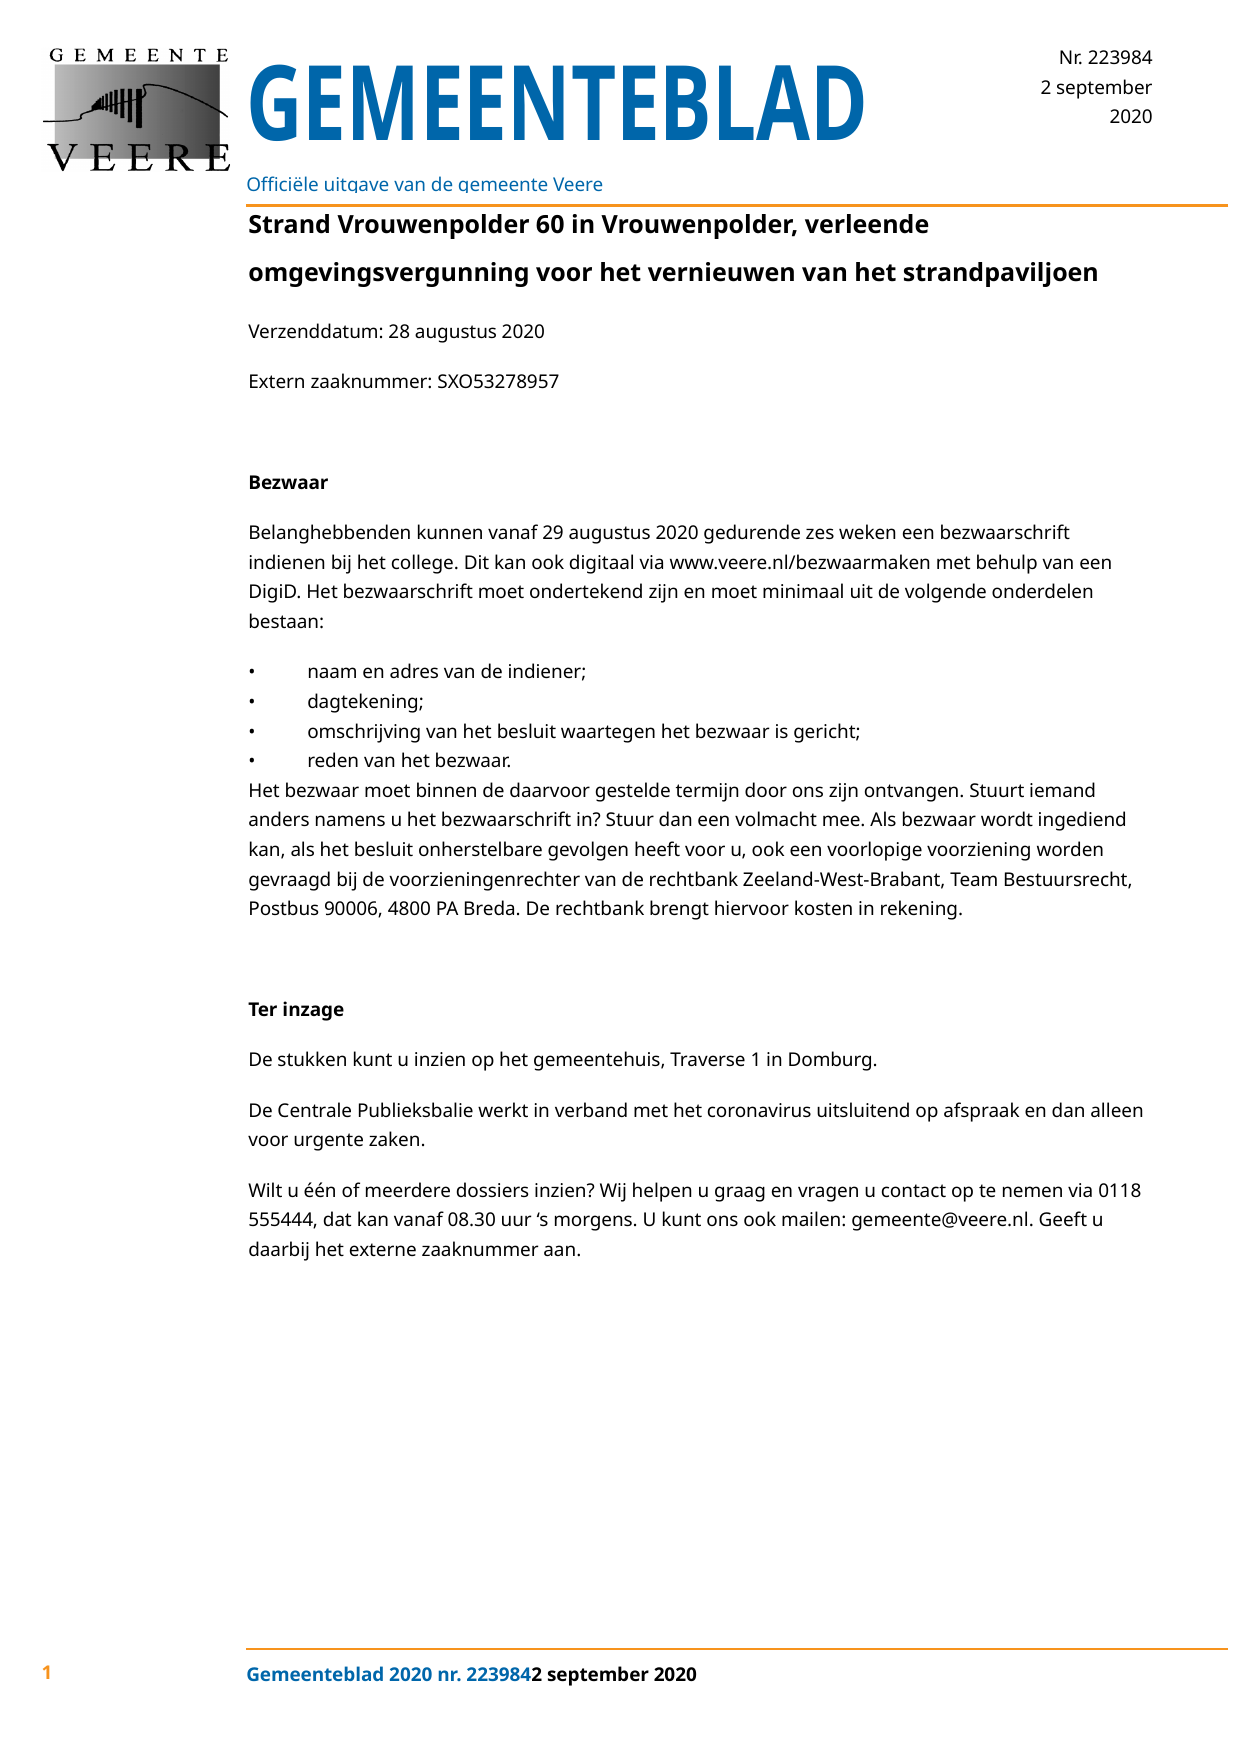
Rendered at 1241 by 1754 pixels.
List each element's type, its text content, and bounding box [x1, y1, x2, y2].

list reden van het bezwaar. [248, 747, 1152, 773]
text Ter inzage [248, 996, 1152, 1022]
list dagtekening; [248, 688, 1152, 714]
text Verzenddatum: 28 augustus 2020 [248, 318, 1152, 344]
text Belanghebbenden kunnen vanaf 29 augustus 2020 gedurende zes weken een bezwaarschrift indienen bij het college. Dit kan ook digitaal via www.veere.nl/bezwaarmaken met behulp van een DigiD. Het bezwaarschrift moet ondertekend zijn en moet minimaal uit de volgende onderdelen bestaan: [248, 519, 1152, 634]
text Extern zaaknummer: SXO53278957 [248, 368, 1152, 394]
text De stukken kunt u inzien op het gemeentehuis, Traverse 1 in Domburg. [248, 1047, 1152, 1072]
list naam en adres van de indiener; [248, 659, 1152, 684]
picture [41, 47, 231, 172]
list omschrijving van het besluit waartegen het bezwaar is gericht; [248, 718, 1152, 744]
text Strand Vrouwenpolder 60 in Vrouwenpolder, verleende omgevingsvergunning voor het vernieuwen van het strandpaviljoen [248, 207, 1152, 288]
text Het bezwaar moet binnen de daarvoor gestelde termijn door ons zijn ontvangen. Stuurt iemand anders namens u het bezwaarschrift in? Stuur dan een volmacht mee. Als bezwaar wordt ingediend kan, als het besluit onherstelbare gevolgen heeft voor u, ook een voorlopige voorziening worden gevraagd bij de voorzieningenrechter van de rechtbank Zeeland-West-Brabant, Team Bestuursrecht, Postbus 90006, 4800 PA Breda. De rechtbank brengt hiervoor kosten in rekening. [248, 777, 1152, 921]
text Wilt u één of meerdere dossiers inzien? Wij helpen u graag en vragen u contact op te nemen via 0118 555444, dat kan vanaf 08.30 uur ‘s morgens. U kunt ons ook mailen: gemeente@veere.nl. Geeft u daarbij het externe zaaknummer aan. [248, 1177, 1152, 1262]
text Bezwaar [248, 469, 1152, 495]
text De Centrale Publieksbalie werkt in verband met het coronavirus uitsluitend op afspraak en dan alleen voor urgente zaken. [248, 1097, 1152, 1152]
